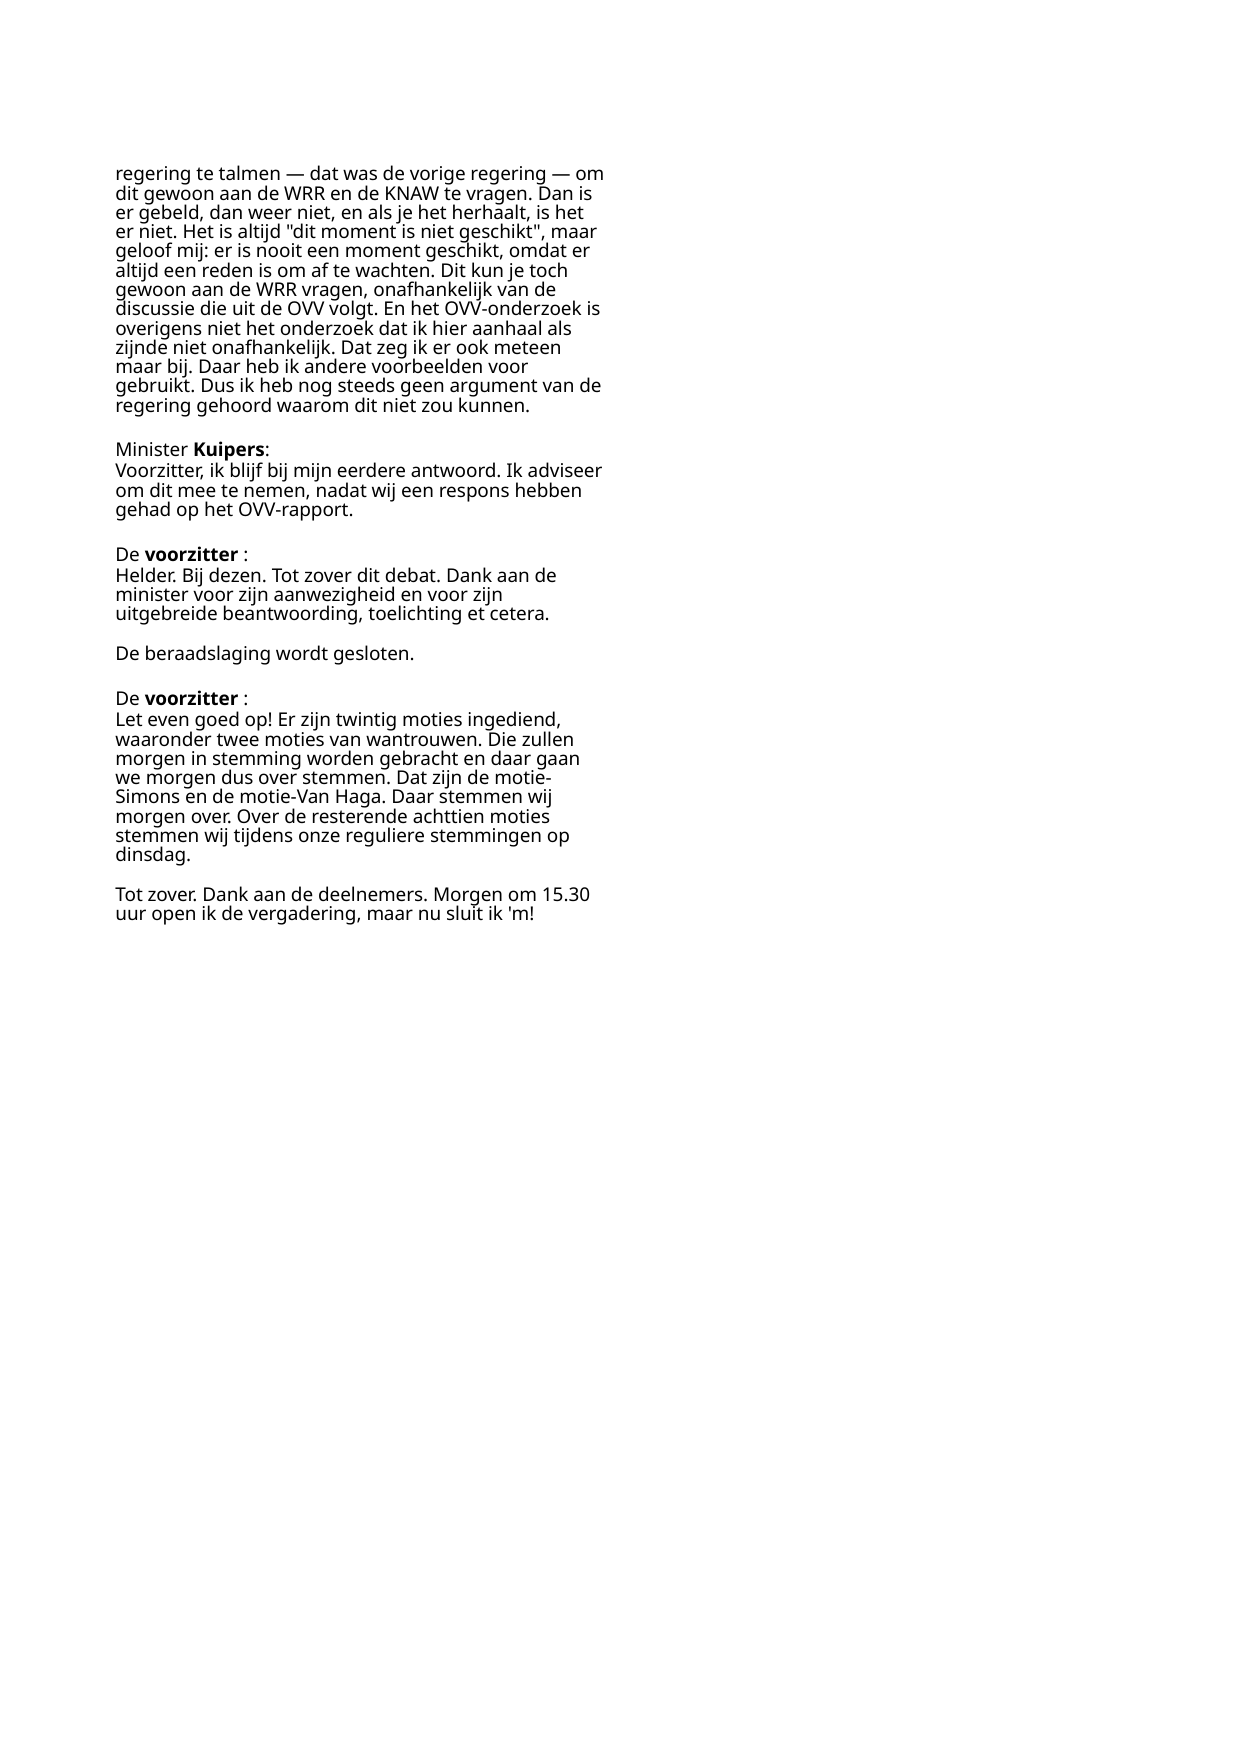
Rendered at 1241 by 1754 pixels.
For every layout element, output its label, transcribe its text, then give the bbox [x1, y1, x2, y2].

text Let even goed op! Er zijn twintig moties ingediend, waaronder twee moties van wantrouwen. Die zullen morgen in stemming worden gebracht en daar gaan we morgen dus over stemmen. Dat zijn de motie-Simons en de motie-Van Haga. Daar stemmen wij morgen over. Over de resterende achttien moties stemmen wij tijdens onze reguliere stemmingen op dinsdag. [115, 711, 605, 865]
text Voorzitter, ik blijf bij mijn eerdere antwoord. Ik adviseer om dit mee te nemen, nadat wij een respons hebben gehad op het OVV-rapport. [115, 462, 605, 520]
text regering te talmen — dat was de vorige regering — om dit gewoon aan de WRR en de KNAW te vragen. Dan is er gebeld, dan weer niet, en als je het herhaalt, is het er niet. Het is altijd "dit moment is niet geschikt", maar geloof mij: er is nooit een moment geschikt, omdat er altijd een reden is om af te wachten. Dit kun je toch gewoon aan de WRR vragen, onafhankelijk van de discussie die uit de OVV volgt. En het OVV-onderzoek is overigens niet het onderzoek dat ik hier aanhaal als zijnde niet onafhankelijk. Dat zeg ik er ook meteen maar bij. Daar heb ik andere voorbeelden voor gebruikt. Dus ik heb nog steeds geen argument van de regering gehoord waarom dit niet zou kunnen. [115, 165, 605, 416]
text Minister Kuipers: [115, 437, 605, 462]
text De voorzitter : [115, 686, 605, 711]
text Tot zover. Dank aan de deelnemers. Morgen om 15.30 uur open ik de vergadering, maar nu sluit ik 'm! [115, 886, 605, 925]
text De beraadslaging wordt gesloten. [115, 645, 605, 665]
text De voorzitter : [115, 541, 605, 567]
text Helder. Bij dezen. Tot zover dit debat. Dank aan de minister voor zijn aanwezigheid en voor zijn uitgebreide beantwoording, toelichting et cetera. [115, 567, 605, 624]
